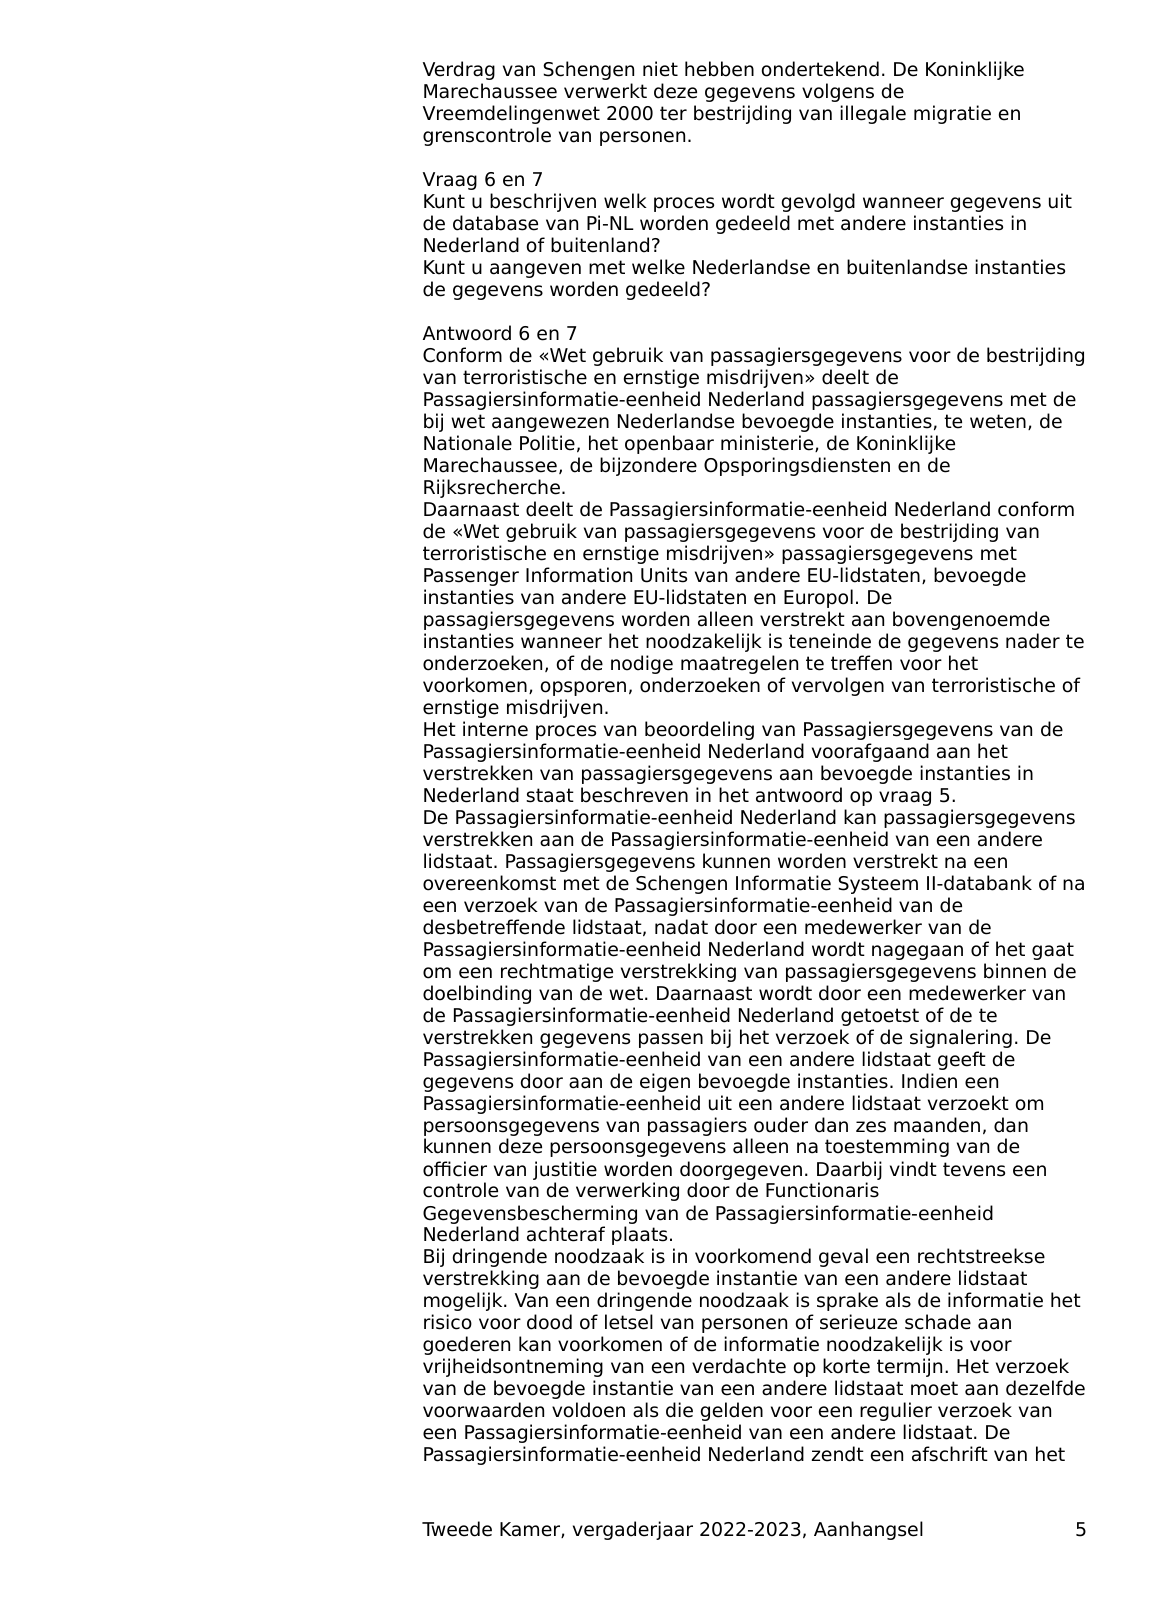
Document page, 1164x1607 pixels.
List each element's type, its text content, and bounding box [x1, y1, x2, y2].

text Verdrag van Schengen niet hebben ondertekend. De Koninklijke Marechaussee verwerkt deze gegevens volgens de Vreemdelingenwet 2000 ter bestrijding van illegale migratie en grenscontrole van personen. [422, 59, 1087, 147]
text Kunt u aangeven met welke Nederlandse en buitenlandse instanties de gegevens worden gedeeld? [422, 257, 1087, 301]
text Daarnaast deelt de Passagiersinformatie-eenheid Nederland conform de «Wet gebruik van passagiersgegevens voor de bestrijding van terroristische en ernstige misdrijven» passagiersgegevens met Passenger Information Units van andere EU-lidstaten, bevoegde instanties van andere EU-lidstaten en Europol. De passagiersgegevens worden alleen verstrekt aan bovengenoemde instanties wanneer het noodzakelijk is teneinde de gegevens nader te onderzoeken, of de nodige maatregelen te treffen voor het voorkomen, opsporen, onderzoeken of vervolgen van terroristische of ernstige misdrijven. [422, 499, 1087, 719]
text Antwoord 6 en 7 [422, 323, 1087, 345]
text Conform de «Wet gebruik van passagiersgegevens voor de bestrijding van terroristische en ernstige misdrijven» deelt de Passagiersinformatie-eenheid Nederland passagiersgegevens met de bij wet aangewezen Nederlandse bevoegde instanties, te weten, de Nationale Politie, het openbaar ministerie, de Koninklijke Marechaussee, de bijzondere Opsporingsdiensten en de Rijksrecherche. [422, 345, 1087, 499]
text Vraag 6 en 7 [422, 169, 1087, 191]
text Bij dringende noodzaak is in voorkomend geval een rechtstreekse verstrekking aan de bevoegde instantie van een andere lidstaat mogelijk. Van een dringende noodzaak is sprake als de informatie het risico voor dood of letsel van personen of serieuze schade aan goederen kan voorkomen of de informatie noodzakelijk is voor vrijheidsontneming van een verdachte op korte termijn. Het verzoek van de bevoegde instantie van een andere lidstaat moet aan dezelfde voorwaarden voldoen als die gelden voor een regulier verzoek van een Passagiersinformatie-eenheid van een andere lidstaat. De Passagiersinformatie-eenheid Nederland zendt een afschrift van het [422, 1246, 1087, 1466]
text Het interne proces van beoordeling van Passagiersgegevens van de Passagiersinformatie-eenheid Nederland voorafgaand aan het verstrekken van passagiersgegevens aan bevoegde instanties in Nederland staat beschreven in het antwoord op vraag 5. [422, 719, 1087, 807]
text Kunt u beschrijven welk proces wordt gevolgd wanneer gegevens uit de database van Pi-NL worden gedeeld met andere instanties in Nederland of buitenland? [422, 191, 1087, 257]
text De Passagiersinformatie-eenheid Nederland kan passagiersgegevens verstrekken aan de Passagiersinformatie-eenheid van een andere lidstaat. Passagiersgegevens kunnen worden verstrekt na een overeenkomst met de Schengen Informatie Systeem II-databank of na een verzoek van de Passagiersinformatie-eenheid van de desbetreffende lidstaat, nadat door een medewerker van de Passagiersinformatie-eenheid Nederland wordt nagegaan of het gaat om een rechtmatige verstrekking van passagiersgegevens binnen de doelbinding van de wet. Daarnaast wordt door een medewerker van de Passagiersinformatie-eenheid Nederland getoetst of de te verstrekken gegevens passen bij het verzoek of de signalering. De Passagiersinformatie-eenheid van een andere lidstaat geeft de gegevens door aan de eigen bevoegde instanties. Indien een Passagiersinformatie-eenheid uit een andere lidstaat verzoekt om persoonsgegevens van passagiers ouder dan zes maanden, dan kunnen deze persoonsgegevens alleen na toestemming van de officier van justitie worden doorgegeven. Daarbij vindt tevens een controle van de verwerking door de Functionaris Gegevensbescherming van de Passagiersinformatie-eenheid Nederland achteraf plaats. [422, 807, 1087, 1246]
